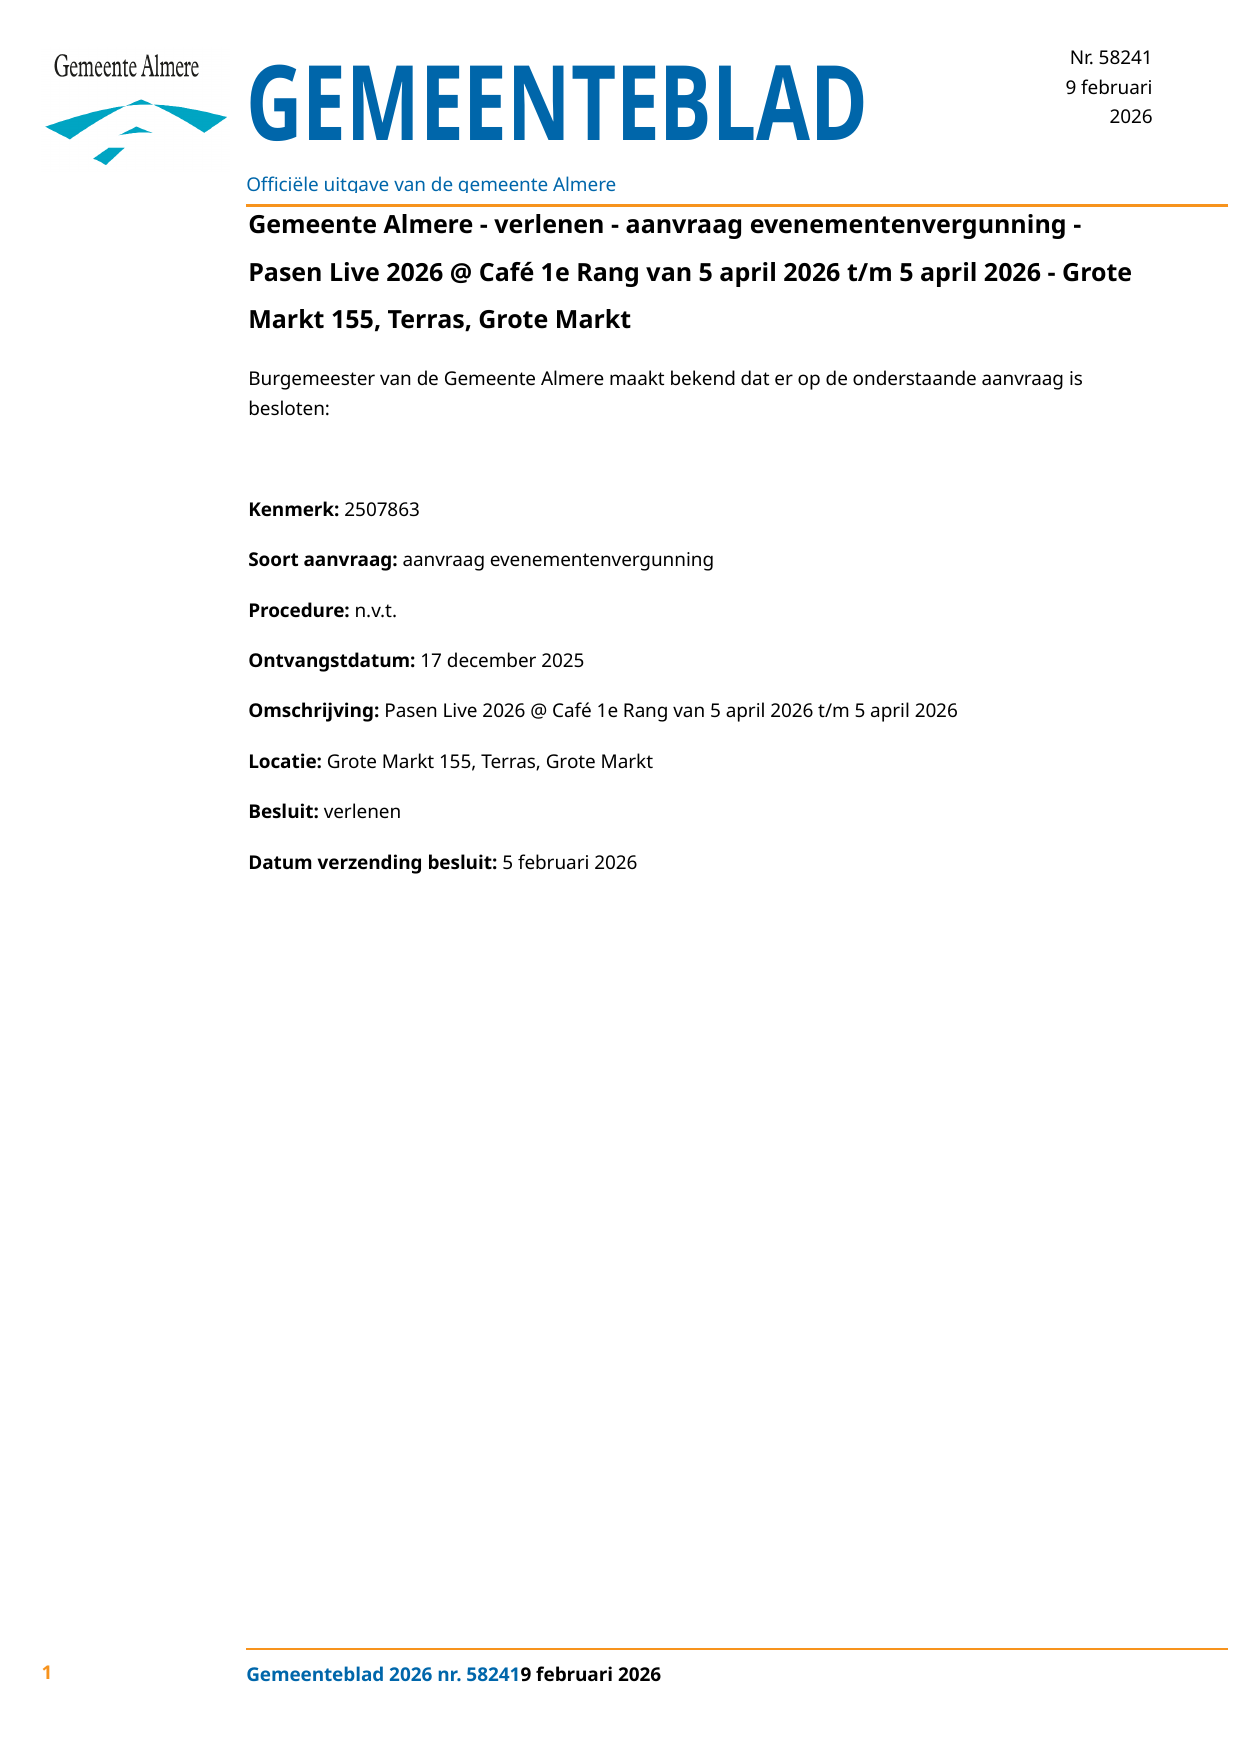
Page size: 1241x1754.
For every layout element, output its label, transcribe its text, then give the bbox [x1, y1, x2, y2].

text Soort aanvraag: aanvraag evenementenvergunning [248, 546, 1152, 572]
text Besluit: verlenen [248, 798, 1152, 824]
text Locatie: Grote Markt 155, Terras, Grote Markt [248, 748, 1152, 774]
text Burgemeester van de Gemeente Almere maakt bekend dat er op de onderstaande aanvraag is besloten: [248, 366, 1152, 421]
text Ontvangstdatum: 17 december 2025 [248, 647, 1152, 673]
text Procedure: n.v.t. [248, 597, 1152, 622]
text Kenmerk: 2507863 [248, 496, 1152, 522]
text Omschrijving: Pasen Live 2026 @ Café 1e Rang van 5 april 2026 t/m 5 april 2026 [248, 698, 1152, 723]
picture [41, 47, 231, 172]
text Gemeente Almere - verlenen - aanvraag evenementenvergunning - Pasen Live 2026 @ Café 1e Rang van 5 april 2026 t/m 5 april 2026 - Grote Markt 155, Terras, Grote Markt [248, 207, 1152, 336]
text Datum verzending besluit: 5 februari 2026 [248, 849, 1152, 874]
